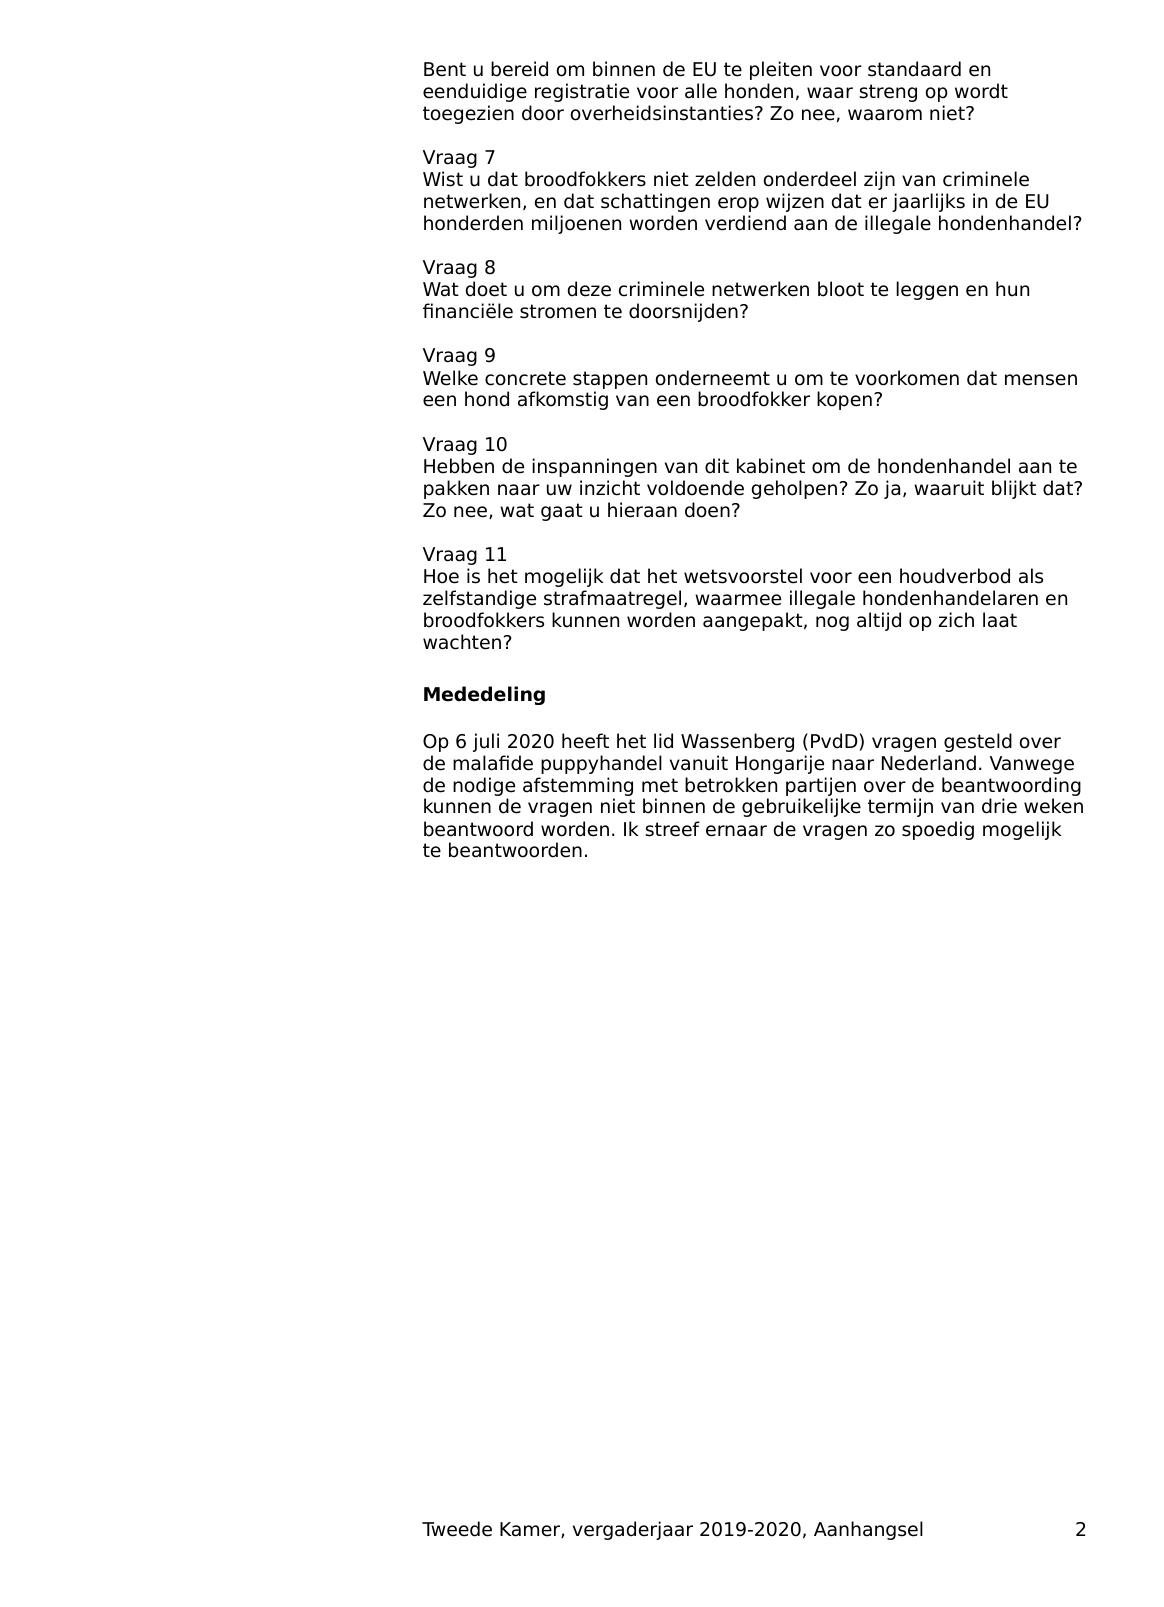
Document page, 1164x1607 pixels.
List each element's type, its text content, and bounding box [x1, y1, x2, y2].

text Vraag 7 [422, 147, 1087, 169]
text Bent u bereid om binnen de EU te pleiten voor standaard en eenduidige registratie voor alle honden, waar streng op wordt toegezien door overheidsinstanties? Zo nee, waarom niet? [422, 59, 1087, 125]
text Hebben de inspanningen van dit kabinet om de hondenhandel aan te pakken naar uw inzicht voldoende geholpen? Zo ja, waaruit blijkt dat? Zo nee, wat gaat u hieraan doen? [422, 456, 1087, 521]
text Vraag 8 [422, 257, 1087, 279]
text Vraag 11 [422, 544, 1087, 566]
text Welke concrete stappen onderneemt u om te voorkomen dat mensen een hond afkomstig van een broodfokker kopen? [422, 367, 1087, 411]
text Wist u dat broodfokkers niet zelden onderdeel zijn van criminele netwerken, en dat schattingen erop wijzen dat er jaarlijks in de EU honderden miljoenen worden verdiend aan de illegale hondenhandel? [422, 169, 1087, 235]
text Op 6 juli 2020 heeft het lid Wassenberg (PvdD) vragen gesteld over de malafide puppyhandel vanuit Hongarije naar Nederland. Vanwege de nodige afstemming met betrokken partijen over de beantwoording kunnen de vragen niet binnen de gebruikelijke termijn van drie weken beantwoord worden. Ik streef ernaar de vragen zo spoedig mogelijk te beantwoorden. [422, 731, 1087, 862]
text Wat doet u om deze criminele netwerken bloot te leggen en hun financiële stromen te doorsnijden? [422, 279, 1087, 323]
subtitle Mededeling [422, 683, 1087, 706]
text Hoe is het mogelijk dat het wetsvoorstel voor een houdverbod als zelfstandige strafmaatregel, waarmee illegale hondenhandelaren en broodfokkers kunnen worden aangepakt, nog altijd op zich laat wachten? [422, 566, 1087, 653]
text Vraag 9 [422, 345, 1087, 367]
text Vraag 10 [422, 433, 1087, 456]
